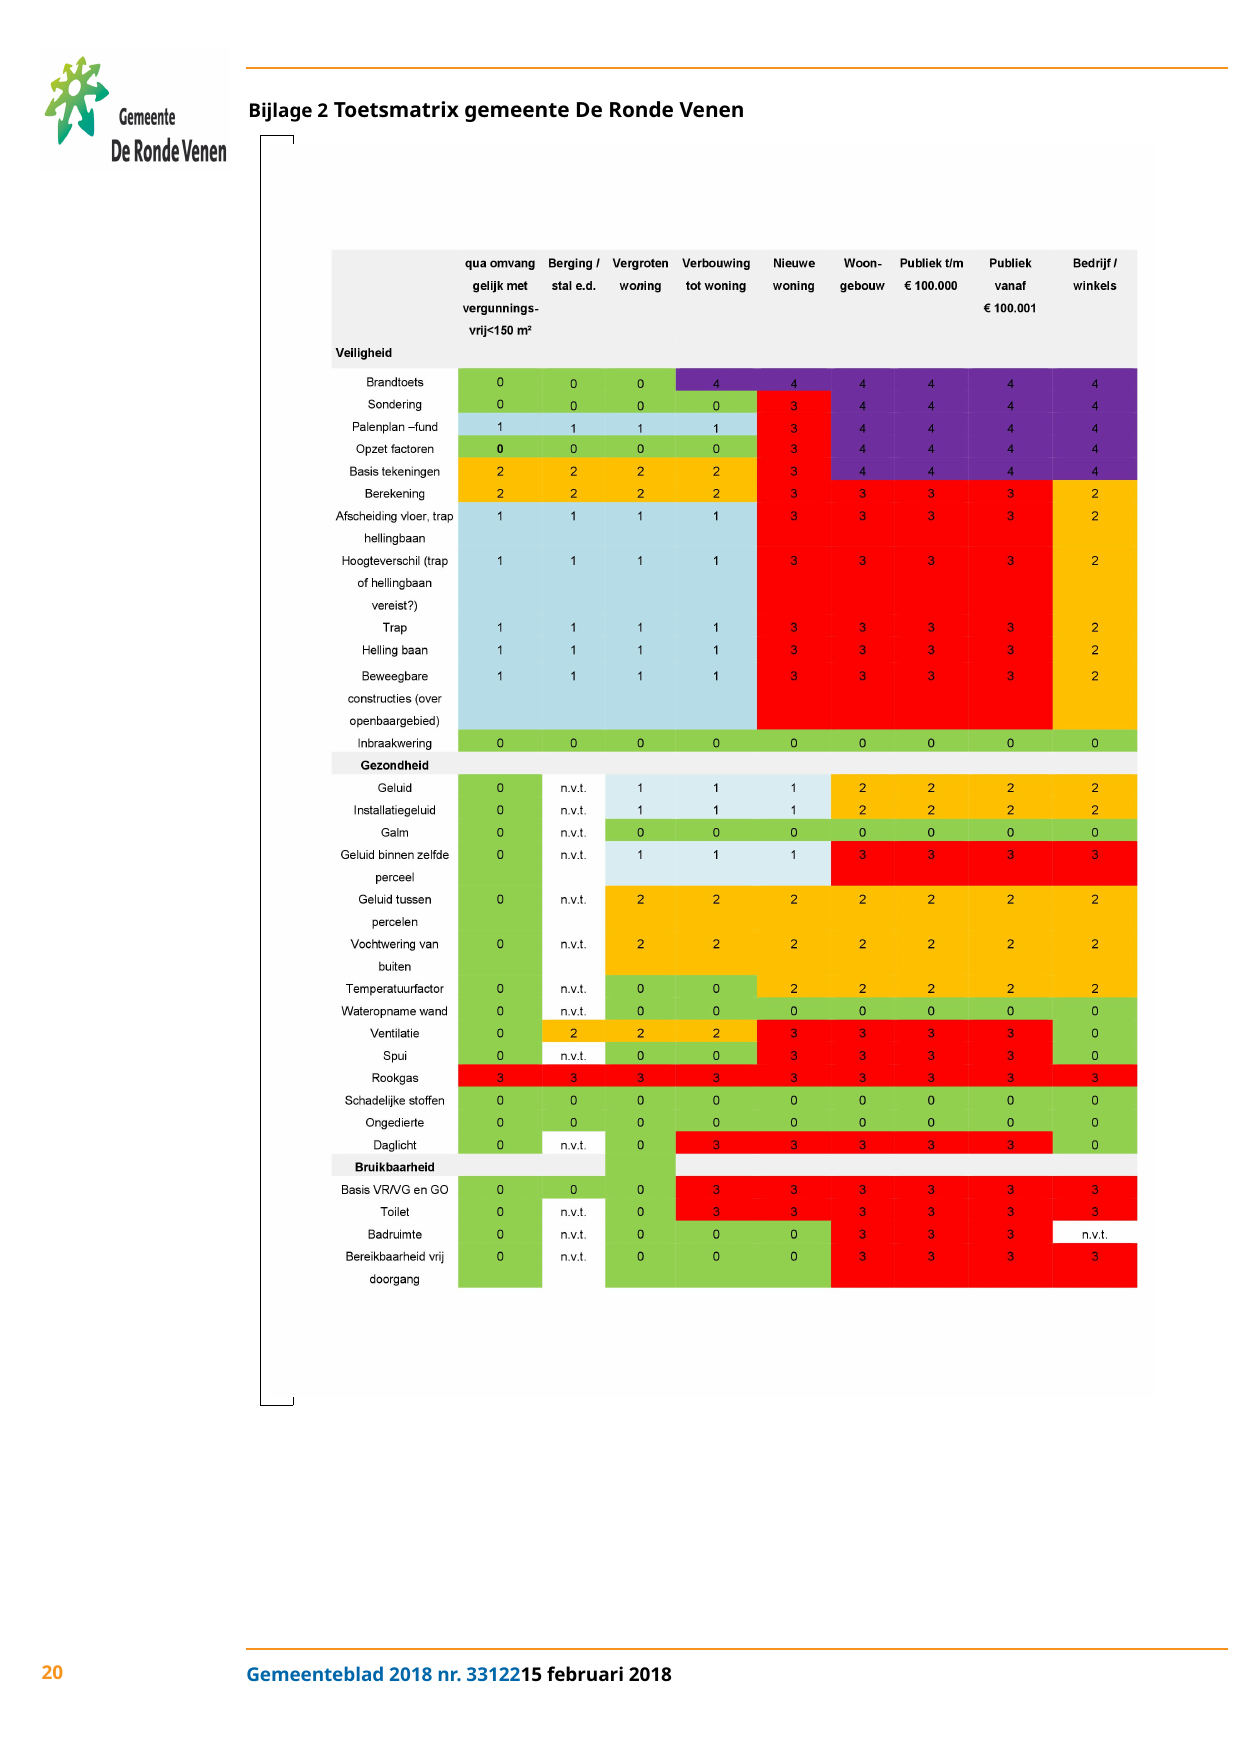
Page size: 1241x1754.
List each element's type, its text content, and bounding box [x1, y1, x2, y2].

text Bijlage 2 Toetsmatrix gemeente De Ronde Venen [248, 95, 1152, 123]
picture [41, 47, 231, 172]
picture [268, 144, 1155, 1397]
